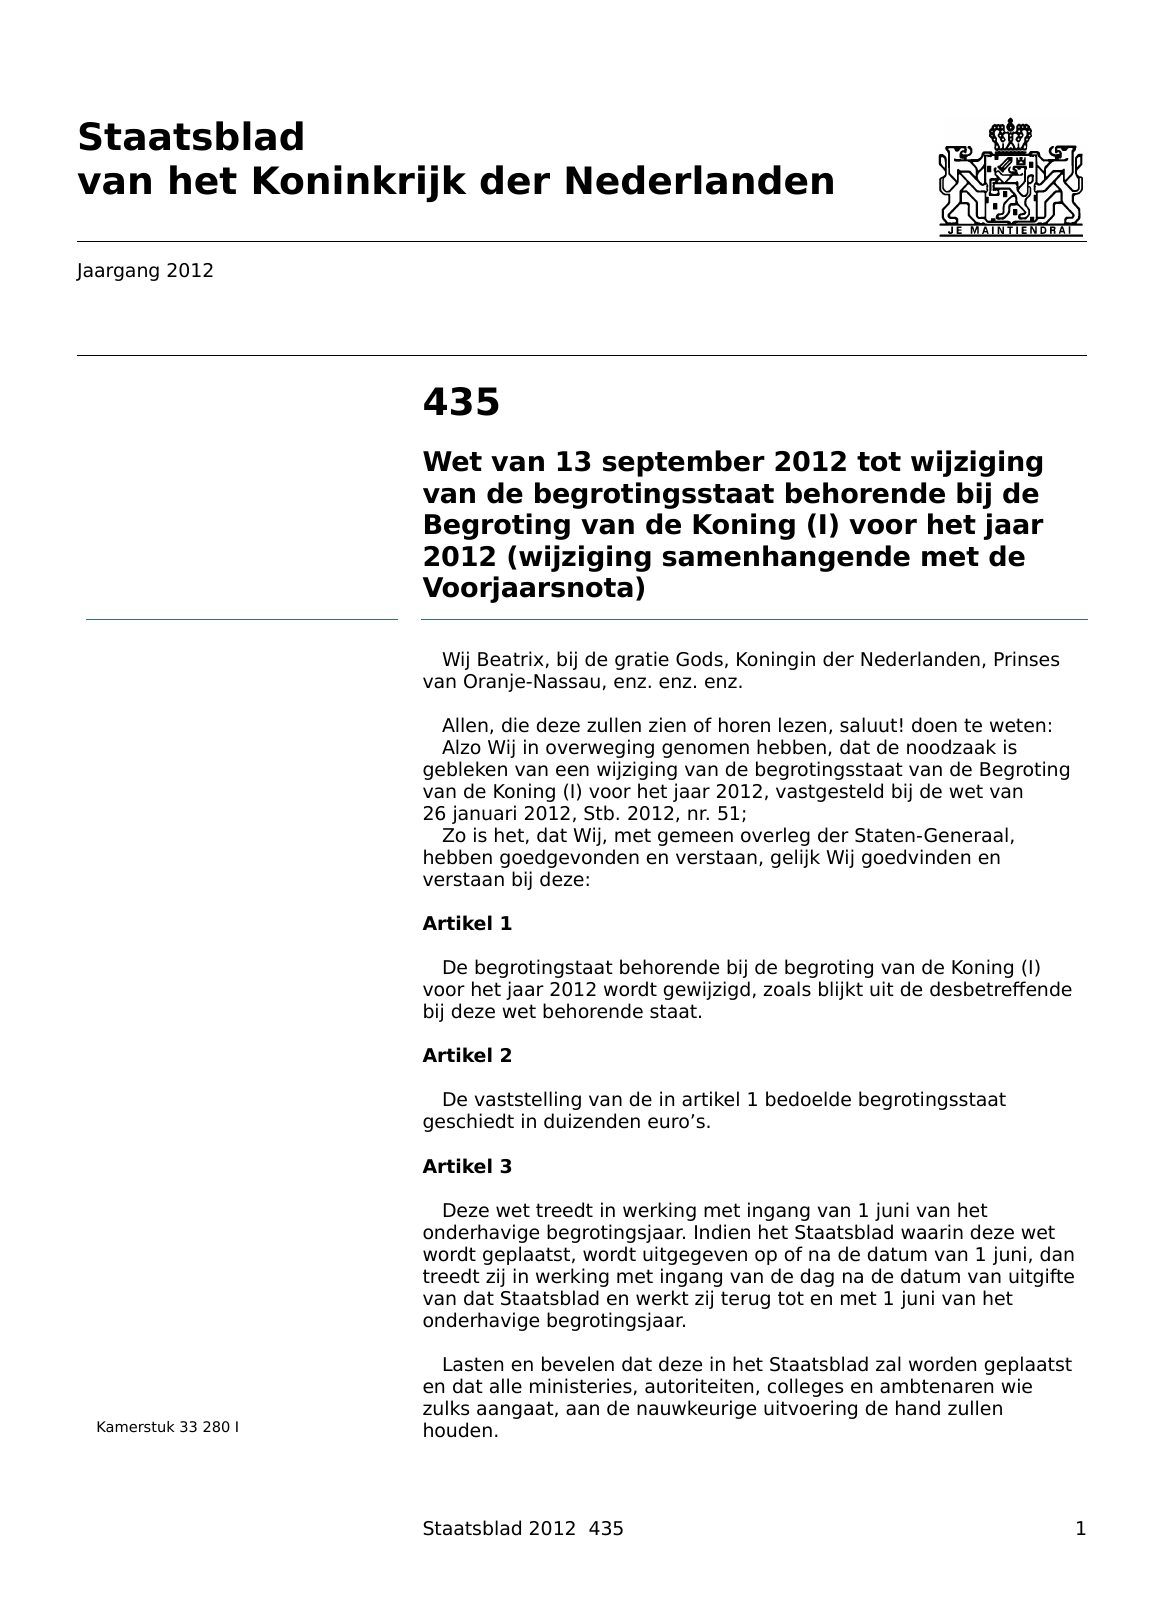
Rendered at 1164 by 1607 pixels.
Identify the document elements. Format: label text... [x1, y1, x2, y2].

text Kamerstuk 33 280 I [77, 1419, 396, 1436]
text De vaststelling van de in artikel 1 bedoelde begrotingsstaat geschiedt in duizenden euro’s. [422, 1089, 1087, 1133]
subtitle Artikel 1 [422, 913, 1087, 935]
table_header [886, 100, 1087, 241]
text Zo is het, dat Wij, met gemeen overleg der Staten-Generaal, hebben goedgevonden en verstaan, gelijk Wij goedvinden en verstaan bij deze: [422, 825, 1087, 891]
text Allen, die deze zullen zien of horen lezen, saluut! doen te weten: [422, 715, 1087, 737]
text Alzo Wij in overweging genomen hebben, dat de noodzaak is gebleken van een wijziging van de begrotingsstaat van de Begroting van de Koning (I) voor het jaar 2012, vastgesteld bij de wet van 26 januari 2012, Stb. 2012, nr. 51; [422, 737, 1087, 825]
subtitle 435 [422, 381, 1087, 424]
text De begrotingstaat behorende bij de begroting van de Koning (I) voor het jaar 2012 wordt gewijzigd, zoals blijkt uit de desbetreffende bij deze wet behorende staat. [422, 957, 1087, 1023]
table_cell Jaargang 2012 [77, 242, 1087, 355]
subtitle Artikel 2 [422, 1045, 1087, 1067]
text Lasten en bevelen dat deze in het Staatsblad zal worden geplaatst en dat alle ministeries, autoriteiten, colleges en ambtenaren wie zulks aangaat, aan de nauwkeurige uitvoering de hand zullen houden. [422, 1354, 1087, 1442]
text Wet van 13 september 2012 tot wijziging van de begrotingsstaat behorende bij de Begroting van de Koning (I) voor het jaar 2012 (wijziging samenhangende met de Voorjaarsnota) [422, 447, 1087, 604]
picture [936, 115, 1087, 240]
table_header Staatsblad van het Koninkrijk der Nederlanden [77, 100, 886, 241]
text Deze wet treedt in werking met ingang van 1 juni van het onderhavige begrotingsjaar. Indien het Staatsblad waarin deze wet wordt geplaatst, wordt uitgegeven op of na de datum van 1 juni, dan treedt zij in werking met ingang van de dag na de datum van uitgifte van dat Staatsblad en werkt zij terug tot en met 1 juni van het onderhavige begrotingsjaar. [422, 1200, 1087, 1332]
text Wij Beatrix, bij de gratie Gods, Koningin der Nederlanden, Prinses van Oranje-Nassau, enz. enz. enz. [422, 649, 1087, 693]
subtitle Artikel 3 [422, 1156, 1087, 1177]
